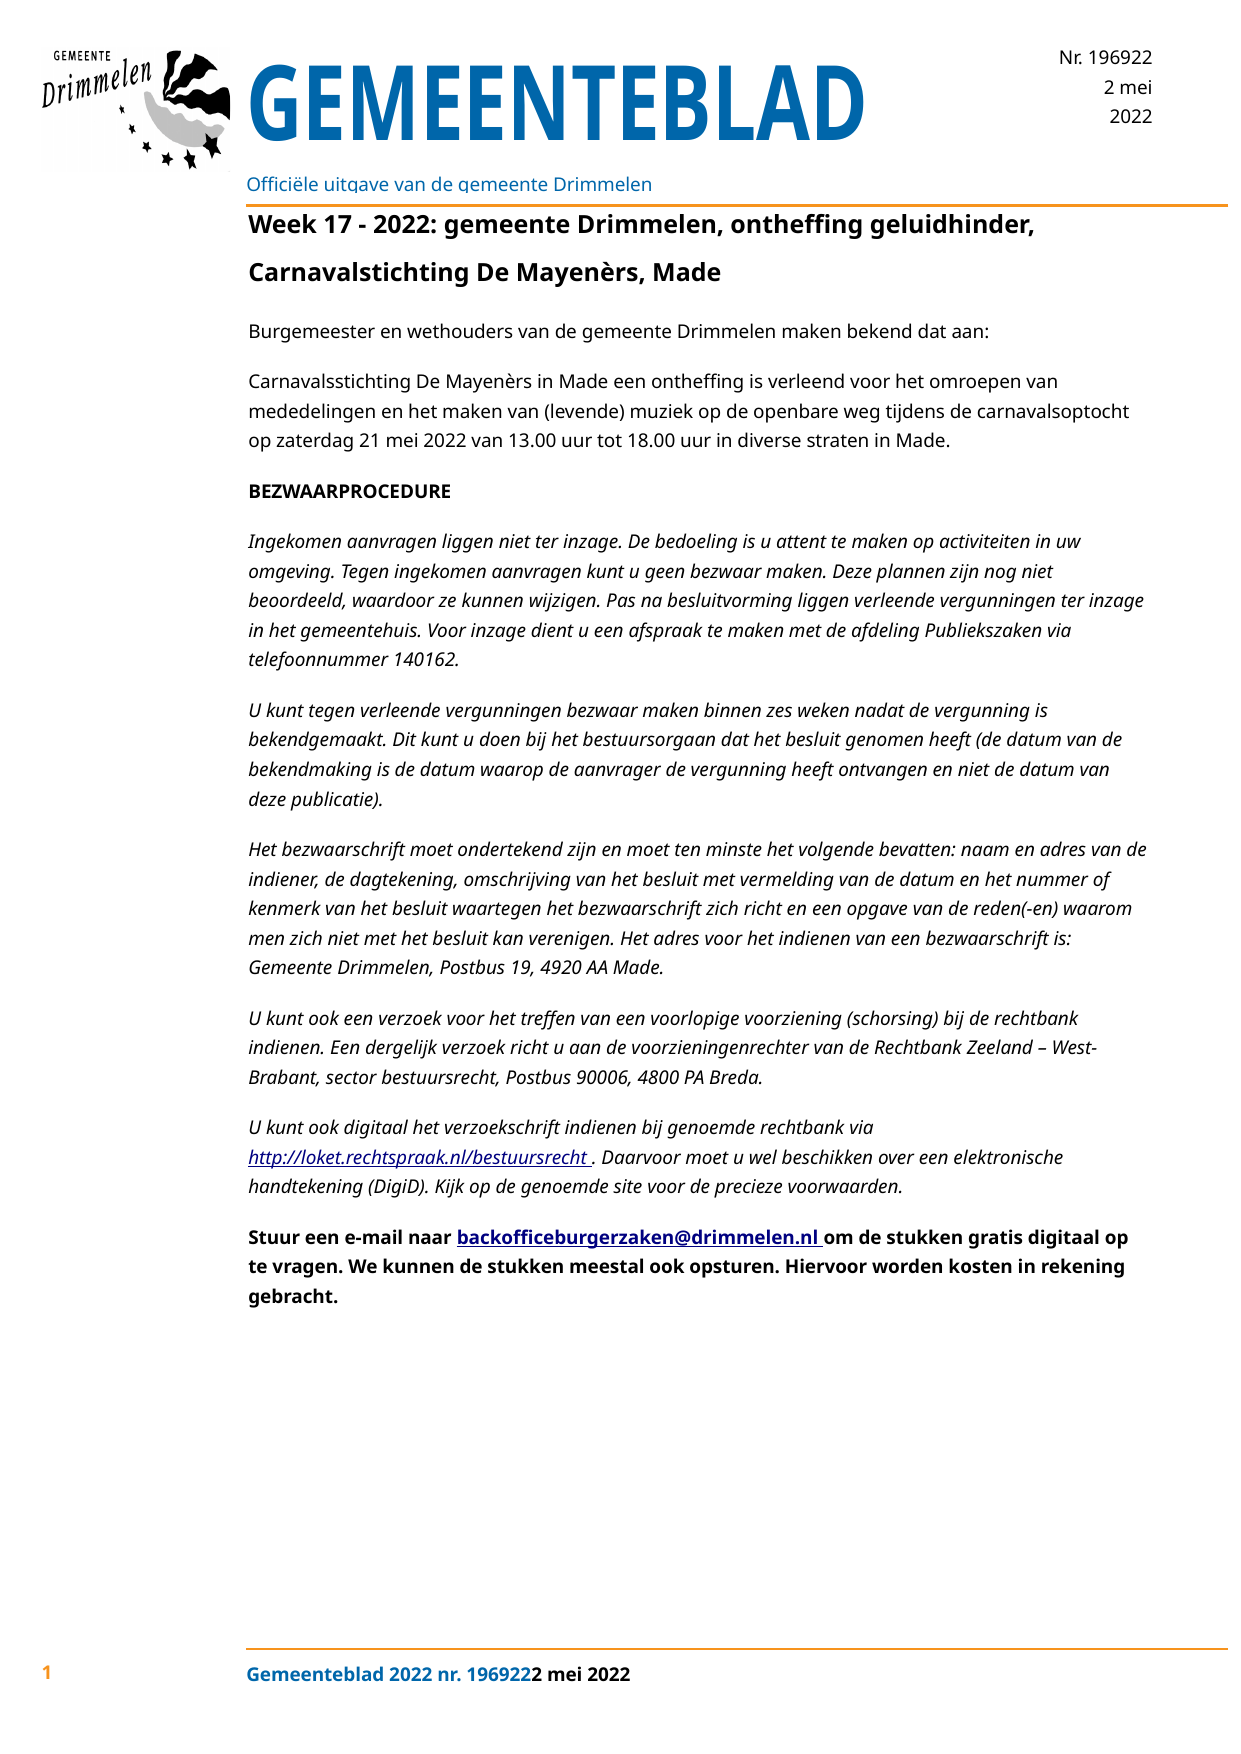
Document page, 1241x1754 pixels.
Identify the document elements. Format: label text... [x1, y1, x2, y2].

text Burgemeester en wethouders van de gemeente Drimmelen maken bekend dat aan: [248, 318, 1152, 344]
text U kunt ook digitaal het verzoekschrift indienen bij genoemde rechtbank via http://loket.rechtspraak.nl/bestuursrecht . Daarvoor moet u wel beschikken over een elektronische handtekening (DigiD). Kijk op de genoemde site voor de precieze voorwaarden. [248, 1114, 1152, 1199]
text U kunt ook een verzoek voor het treffen van een voorlopige voorziening (schorsing) bij de rechtbank indienen. Een dergelijk verzoek richt u aan de voorzieningenrechter van de Rechtbank Zeeland – West-Brabant, sector bestuursrecht, Postbus 90006, 4800 PA Breda. [248, 1005, 1152, 1090]
picture [41, 47, 231, 172]
text Week 17 - 2022: gemeente Drimmelen, ontheffing geluidhinder, Carnavalstichting De Mayenèrs, Made [248, 207, 1152, 288]
text Stuur een e-mail naar backofficeburgerzaken@drimmelen.nl om de stukken gratis digitaal op te vragen. We kunnen de stukken meestal ook opsturen. Hiervoor worden kosten in rekening gebracht. [248, 1224, 1152, 1309]
text Het bezwaarschrift moet ondertekend zijn en moet ten minste het volgende bevatten: naam en adres van de indiener, de dagtekening, omschrijving van het besluit met vermelding van de datum en het nummer of kenmerk van het besluit waartegen het bezwaarschrift zich richt en een opgave van de reden(-en) waarom men zich niet met het besluit kan verenigen. Het adres voor het indienen van een bezwaarschrift is: Gemeente Drimmelen, Postbus 19, 4920 AA Made. [248, 836, 1152, 980]
text BEZWAARPROCEDURE [248, 478, 1152, 504]
text Ingekomen aanvragen liggen niet ter inzage. De bedoeling is u attent te maken op activiteiten in uw omgeving. Tegen ingekomen aanvragen kunt u geen bezwaar maken. Deze plannen zijn nog niet beoordeeld, waardoor ze kunnen wijzigen. Pas na besluitvorming liggen verleende vergunningen ter inzage in het gemeentehuis. Voor inzage dient u een afspraak te maken met de afdeling Publiekszaken via telefoonnummer 140162. [248, 528, 1152, 672]
text Carnavalsstichting De Mayenèrs in Made een ontheffing is verleend voor het omroepen van mededelingen en het maken van (levende) muziek op de openbare weg tijdens de carnavalsoptocht op zaterdag 21 mei 2022 van 13.00 uur tot 18.00 uur in diverse straten in Made. [248, 368, 1152, 453]
text U kunt tegen verleende vergunningen bezwaar maken binnen zes weken nadat de vergunning is bekendgemaakt. Dit kunt u doen bij het bestuursorgaan dat het besluit genomen heeft (de datum van de bekendmaking is de datum waarop de aanvrager de vergunning heeft ontvangen en niet de datum van deze publicatie). [248, 697, 1152, 812]
